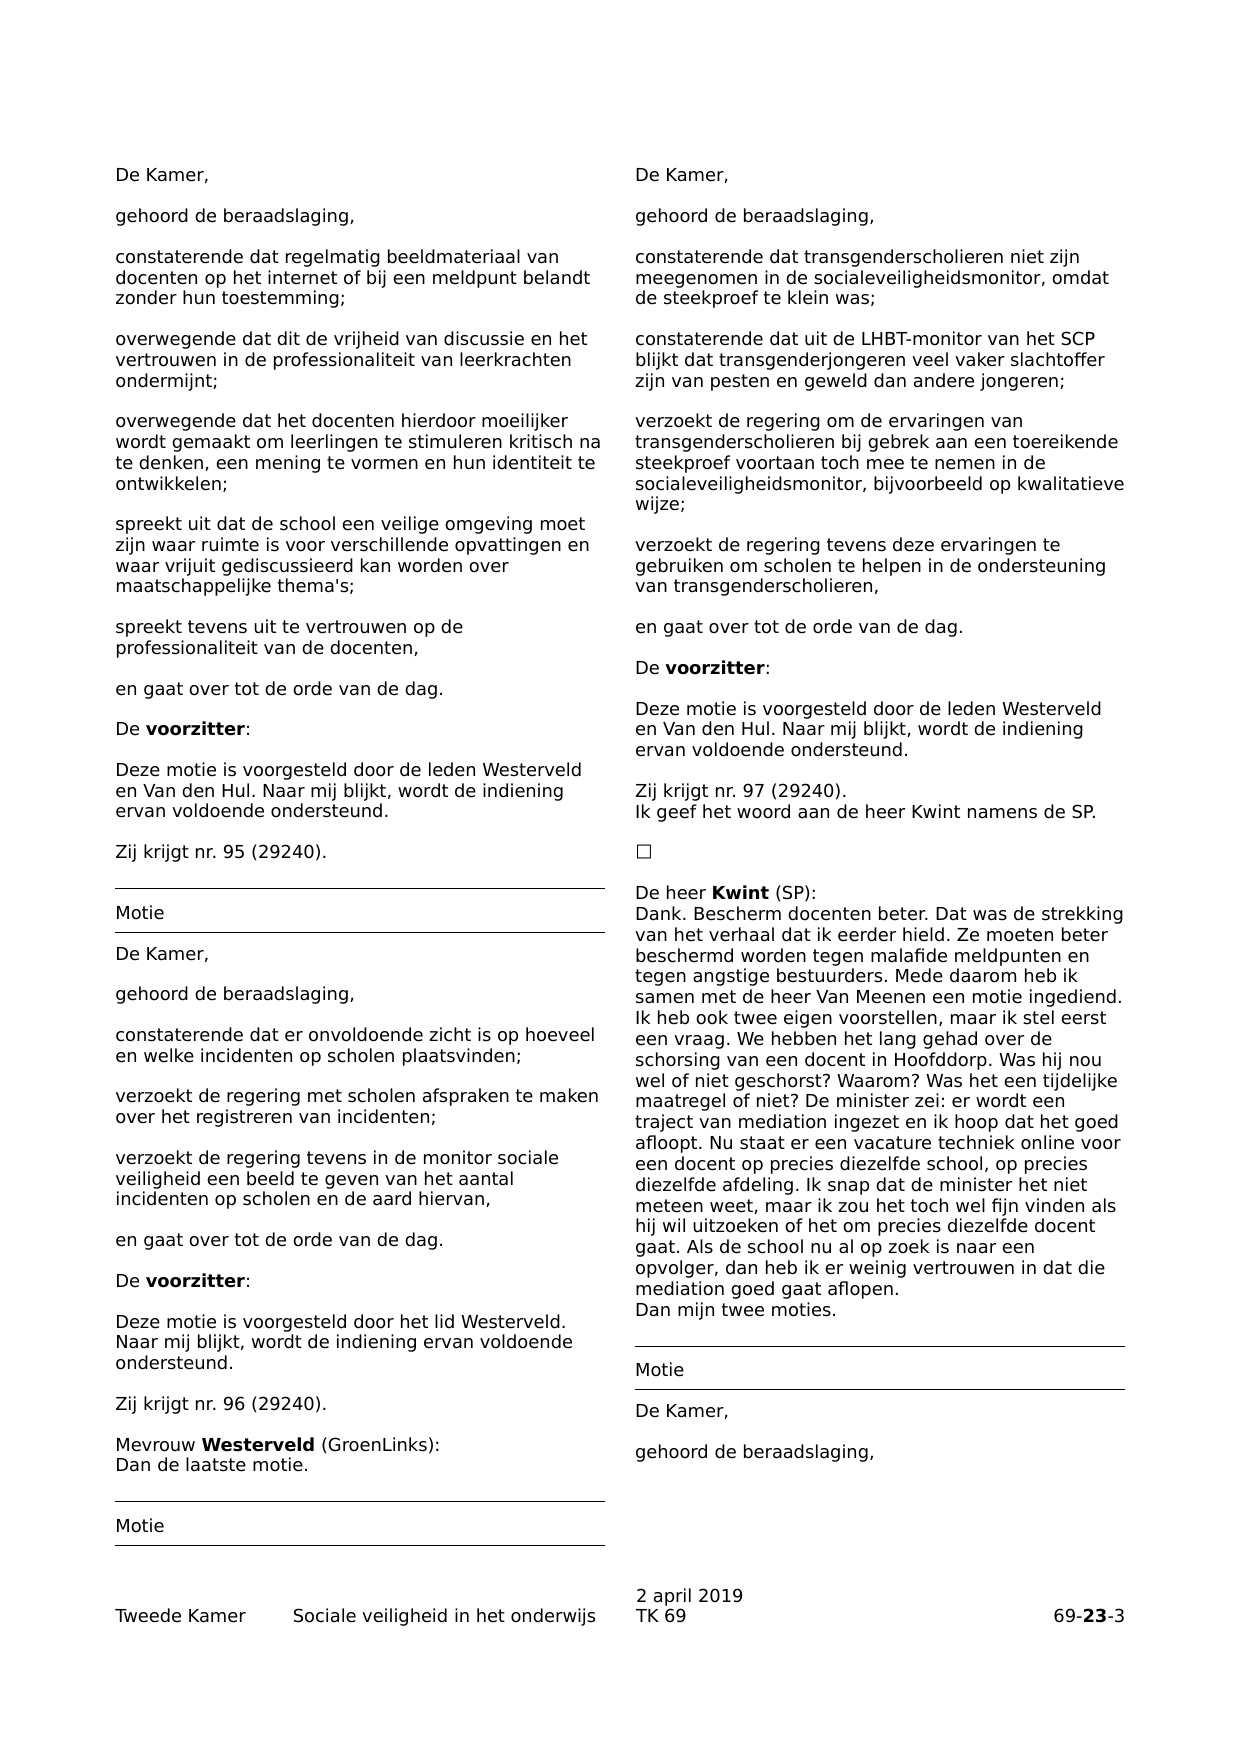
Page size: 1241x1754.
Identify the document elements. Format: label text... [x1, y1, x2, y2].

text overwegende dat het docenten hierdoor moeilijker wordt gemaakt om leerlingen te stimuleren kritisch na te denken, een mening te vormen en hun identiteit te ontwikkelen; [115, 411, 605, 494]
text gehoord de beraadslaging, [635, 1442, 1125, 1462]
text gehoord de beraadslaging, [115, 984, 605, 1005]
text constaterende dat uit de LHBT-monitor van het SCP blijkt dat transgenderjongeren veel vaker slachtoffer zijn van pesten en geweld dan andere jongeren; [635, 329, 1125, 391]
text Deze motie is voorgesteld door de leden Westerveld en Van den Hul. Naar mij blijkt, wordt de indiening ervan voldoende ondersteund. [115, 760, 605, 822]
text overwegende dat dit de vrijheid van discussie en het vertrouwen in de professionaliteit van leerkrachten ondermijnt; [115, 329, 605, 391]
text Deze motie is voorgesteld door de leden Westerveld en Van den Hul. Naar mij blijkt, wordt de indiening ervan voldoende ondersteund. [635, 698, 1125, 761]
text constaterende dat er onvoldoende zicht is op hoeveel en welke incidenten op scholen plaatsvinden; [115, 1025, 605, 1066]
text spreekt uit dat de school een veilige omgeving moet zijn waar ruimte is voor verschillende opvattingen en waar vrijuit gediscussieerd kan worden over maatschappelijke thema's; [115, 514, 605, 597]
text verzoekt de regering tevens in de monitor sociale veiligheid een beeld te geven van het aantal incidenten op scholen en de aard hiervan, [115, 1148, 605, 1210]
text Ik geef het woord aan de heer Kwint namens de SP. [635, 801, 1125, 822]
text constaterende dat transgenderscholieren niet zijn meegenomen in de socialeveiligheidsmonitor, omdat de steekproef te klein was; [635, 247, 1125, 309]
text Zij krijgt nr. 96 (29240). [115, 1394, 605, 1414]
text en gaat over tot de orde van de dag. [115, 678, 605, 699]
text De voorzitter: [115, 719, 605, 740]
text verzoekt de regering tevens deze ervaringen te gebruiken om scholen te helpen in de ondersteuning van transgenderscholieren, [635, 535, 1125, 597]
text Zij krijgt nr. 97 (29240). [635, 781, 1125, 801]
text Dan mijn twee moties. [635, 1299, 1125, 1320]
text spreekt tevens uit te vertrouwen op de professionaliteit van de docenten, [115, 617, 605, 658]
text Mevrouw Westerveld (GroenLinks): [115, 1434, 605, 1455]
text gehoord de beraadslaging, [635, 206, 1125, 227]
text en gaat over tot de orde van de dag. [115, 1230, 605, 1251]
text Deze motie is voorgesteld door het lid Westerveld. Naar mij blijkt, wordt de indiening ervan voldoende ondersteund. [115, 1311, 605, 1374]
text Motie [635, 1360, 1125, 1381]
text De heer Kwint (SP): [635, 883, 1125, 904]
text De Kamer, [115, 165, 605, 186]
text De voorzitter: [115, 1271, 605, 1291]
text Motie [115, 903, 605, 923]
text Dank. Bescherm docenten beter. Dat was de strekking van het verhaal dat ik eerder hield. Ze moeten beter beschermd worden tegen malafide meldpunten en tegen angstige bestuurders. Mede daarom heb ik samen met de heer Van Meenen een motie ingediend. Ik heb ook twee eigen voorstellen, maar ik stel eerst een vraag. We hebben het lang gehad over de schorsing van een docent in Hoofddorp. Was hij nou wel of niet geschorst? Waarom? Was het een tijdelijke maatregel of niet? De minister zei: er wordt een traject van mediation ingezet en ik hoop dat het goed afloopt. Nu staat er een vacature techniek online voor een docent op precies diezelfde school, op precies diezelfde afdeling. Ik snap dat de minister het niet meteen weet, maar ik zou het toch wel fijn vinden als hij wil uitzoeken of het om precies diezelfde docent gaat. Als de school nu al op zoek is naar een opvolger, dan heb ik er weinig vertrouwen in dat die mediation goed gaat aflopen. [635, 904, 1125, 1299]
text verzoekt de regering om de ervaringen van transgenderscholieren bij gebrek aan een toereikende steekproef voortaan toch mee te nemen in de socialeveiligheidsmonitor, bijvoorbeeld op kwalitatieve wijze; [635, 411, 1125, 515]
text ⬜ [635, 842, 1125, 863]
text Dan de laatste motie. [115, 1455, 605, 1476]
text verzoekt de regering met scholen afspraken te maken over het registreren van incidenten; [115, 1086, 605, 1128]
text en gaat over tot de orde van de dag. [635, 617, 1125, 638]
text De voorzitter: [635, 658, 1125, 678]
text gehoord de beraadslaging, [115, 206, 605, 227]
text De Kamer, [635, 1401, 1125, 1422]
text constaterende dat regelmatig beeldmateriaal van docenten op het internet of bij een meldpunt belandt zonder hun toestemming; [115, 247, 605, 309]
text De Kamer, [635, 165, 1125, 186]
text De Kamer, [115, 943, 605, 964]
text Motie [115, 1516, 605, 1537]
text Zij krijgt nr. 95 (29240). [115, 842, 605, 863]
